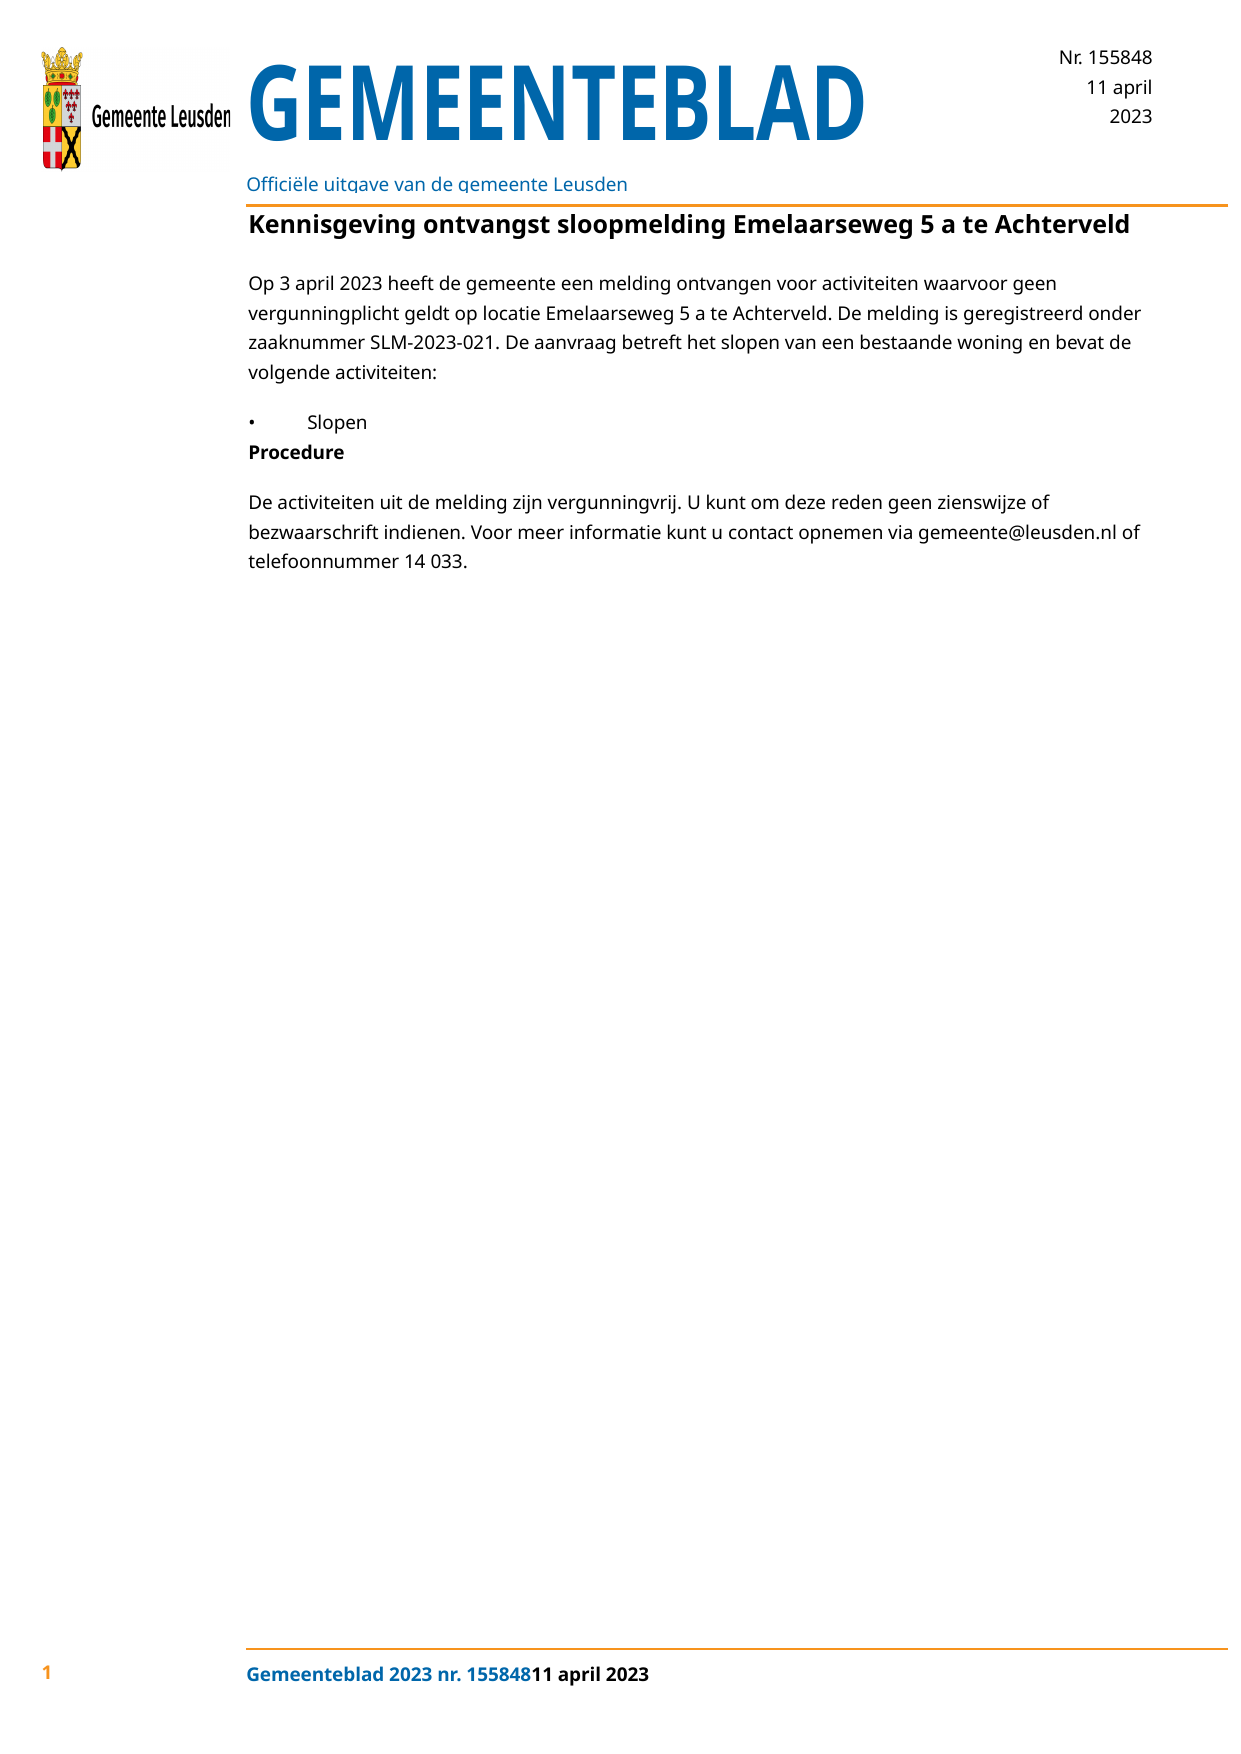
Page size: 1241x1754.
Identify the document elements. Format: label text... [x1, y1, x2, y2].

list Slopen [248, 409, 1152, 435]
text Kennisgeving ontvangst sloopmelding Emelaarseweg 5 a te Achterveld [248, 207, 1152, 241]
text Procedure [248, 439, 1152, 465]
picture [41, 47, 231, 172]
text De activiteiten uit de melding zijn vergunningvrij. U kunt om deze reden geen zienswijze of bezwaarschrift indienen. Voor meer informatie kunt u contact opnemen via gemeente@leusden.nl of telefoonnummer 14 033. [248, 489, 1152, 574]
text Op 3 april 2023 heeft de gemeente een melding ontvangen voor activiteiten waarvoor geen vergunningplicht geldt op locatie Emelaarseweg 5 a te Achterveld. De melding is geregistreerd onder zaaknummer SLM-2023-021. De aanvraag betreft het slopen van een bestaande woning en bevat de volgende activiteiten: [248, 270, 1152, 385]
